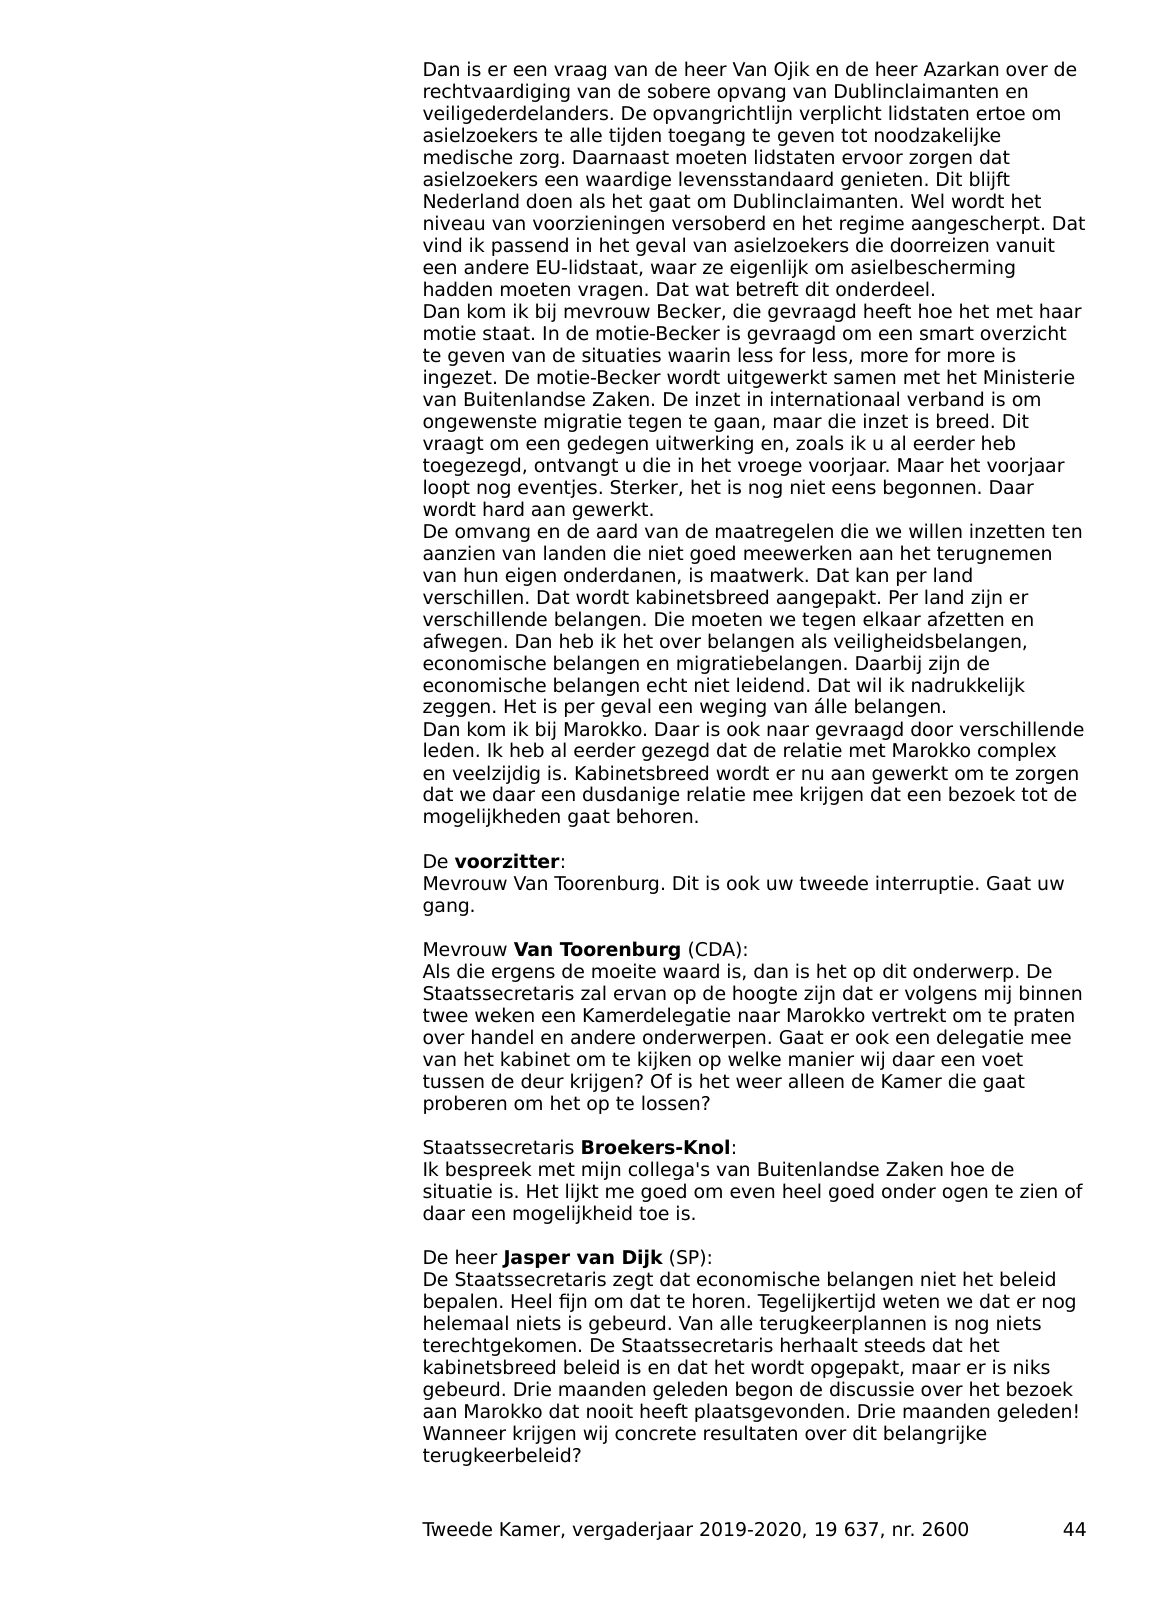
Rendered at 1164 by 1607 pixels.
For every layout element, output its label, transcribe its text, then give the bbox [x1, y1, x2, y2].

text De Staatssecretaris zegt dat economische belangen niet het beleid bepalen. Heel fijn om dat te horen. Tegelijkertijd weten we dat er nog helemaal niets is gebeurd. Van alle terugkeerplannen is nog niets terechtgekomen. De Staatssecretaris herhaalt steeds dat het kabinetsbreed beleid is en dat het wordt opgepakt, maar er is niks gebeurd. Drie maanden geleden begon de discussie over het bezoek aan Marokko dat nooit heeft plaatsgevonden. Drie maanden geleden! Wanneer krijgen wij concrete resultaten over dit belangrijke terugkeerbeleid? [422, 1269, 1087, 1467]
text Mevrouw Van Toorenburg. Dit is ook uw tweede interruptie. Gaat uw gang. [422, 872, 1087, 916]
text Ik bespreek met mijn collega's van Buitenlandse Zaken hoe de situatie is. Het lijkt me goed om even heel goed onder ogen te zien of daar een mogelijkheid toe is. [422, 1159, 1087, 1224]
text Staatssecretaris Broekers-Knol: [422, 1137, 1087, 1159]
text De heer Jasper van Dijk (SP): [422, 1247, 1087, 1269]
text Als die ergens de moeite waard is, dan is het op dit onderwerp. De Staatssecretaris zal ervan op de hoogte zijn dat er volgens mij binnen twee weken een Kamerdelegatie naar Marokko vertrekt om te praten over handel en andere onderwerpen. Gaat er ook een delegatie mee van het kabinet om te kijken op welke manier wij daar een voet tussen de deur krijgen? Of is het weer alleen de Kamer die gaat proberen om het op te lossen? [422, 961, 1087, 1114]
text Dan kom ik bij mevrouw Becker, die gevraagd heeft hoe het met haar motie staat. In de motie-Becker is gevraagd om een smart overzicht te geven van de situaties waarin less for less, more for more is ingezet. De motie-Becker wordt uitgewerkt samen met het Ministerie van Buitenlandse Zaken. De inzet in internationaal verband is om ongewenste migratie tegen te gaan, maar die inzet is breed. Dit vraagt om een gedegen uitwerking en, zoals ik u al eerder heb toegezegd, ontvangt u die in het vroege voorjaar. Maar het voorjaar loopt nog eventjes. Sterker, het is nog niet eens begonnen. Daar wordt hard aan gewerkt. [422, 301, 1087, 521]
text De omvang en de aard van de maatregelen die we willen inzetten ten aanzien van landen die niet goed meewerken aan het terugnemen van hun eigen onderdanen, is maatwerk. Dat kan per land verschillen. Dat wordt kabinetsbreed aangepakt. Per land zijn er verschillende belangen. Die moeten we tegen elkaar afzetten en afwegen. Dan heb ik het over belangen als veiligheidsbelangen, economische belangen en migratiebelangen. Daarbij zijn de economische belangen echt niet leidend. Dat wil ik nadrukkelijk zeggen. Het is per geval een weging van álle belangen. [422, 521, 1087, 718]
text Mevrouw Van Toorenburg (CDA): [422, 939, 1087, 961]
text De voorzitter: [422, 851, 1087, 872]
text Dan is er een vraag van de heer Van Ojik en de heer Azarkan over de rechtvaardiging van de sobere opvang van Dublinclaimanten en veiligederdelanders. De opvangrichtlijn verplicht lidstaten ertoe om asielzoekers te alle tijden toegang te geven tot noodzakelijke medische zorg. Daarnaast moeten lidstaten ervoor zorgen dat asielzoekers een waardige levensstandaard genieten. Dit blijft Nederland doen als het gaat om Dublinclaimanten. Wel wordt het niveau van voorzieningen versoberd en het regime aangescherpt. Dat vind ik passend in het geval van asielzoekers die doorreizen vanuit een andere EU-lidstaat, waar ze eigenlijk om asielbescherming hadden moeten vragen. Dat wat betreft dit onderdeel. [422, 59, 1087, 301]
text Dan kom ik bij Marokko. Daar is ook naar gevraagd door verschillende leden. Ik heb al eerder gezegd dat de relatie met Marokko complex en veelzijdig is. Kabinetsbreed wordt er nu aan gewerkt om te zorgen dat we daar een dusdanige relatie mee krijgen dat een bezoek tot de mogelijkheden gaat behoren. [422, 718, 1087, 828]
